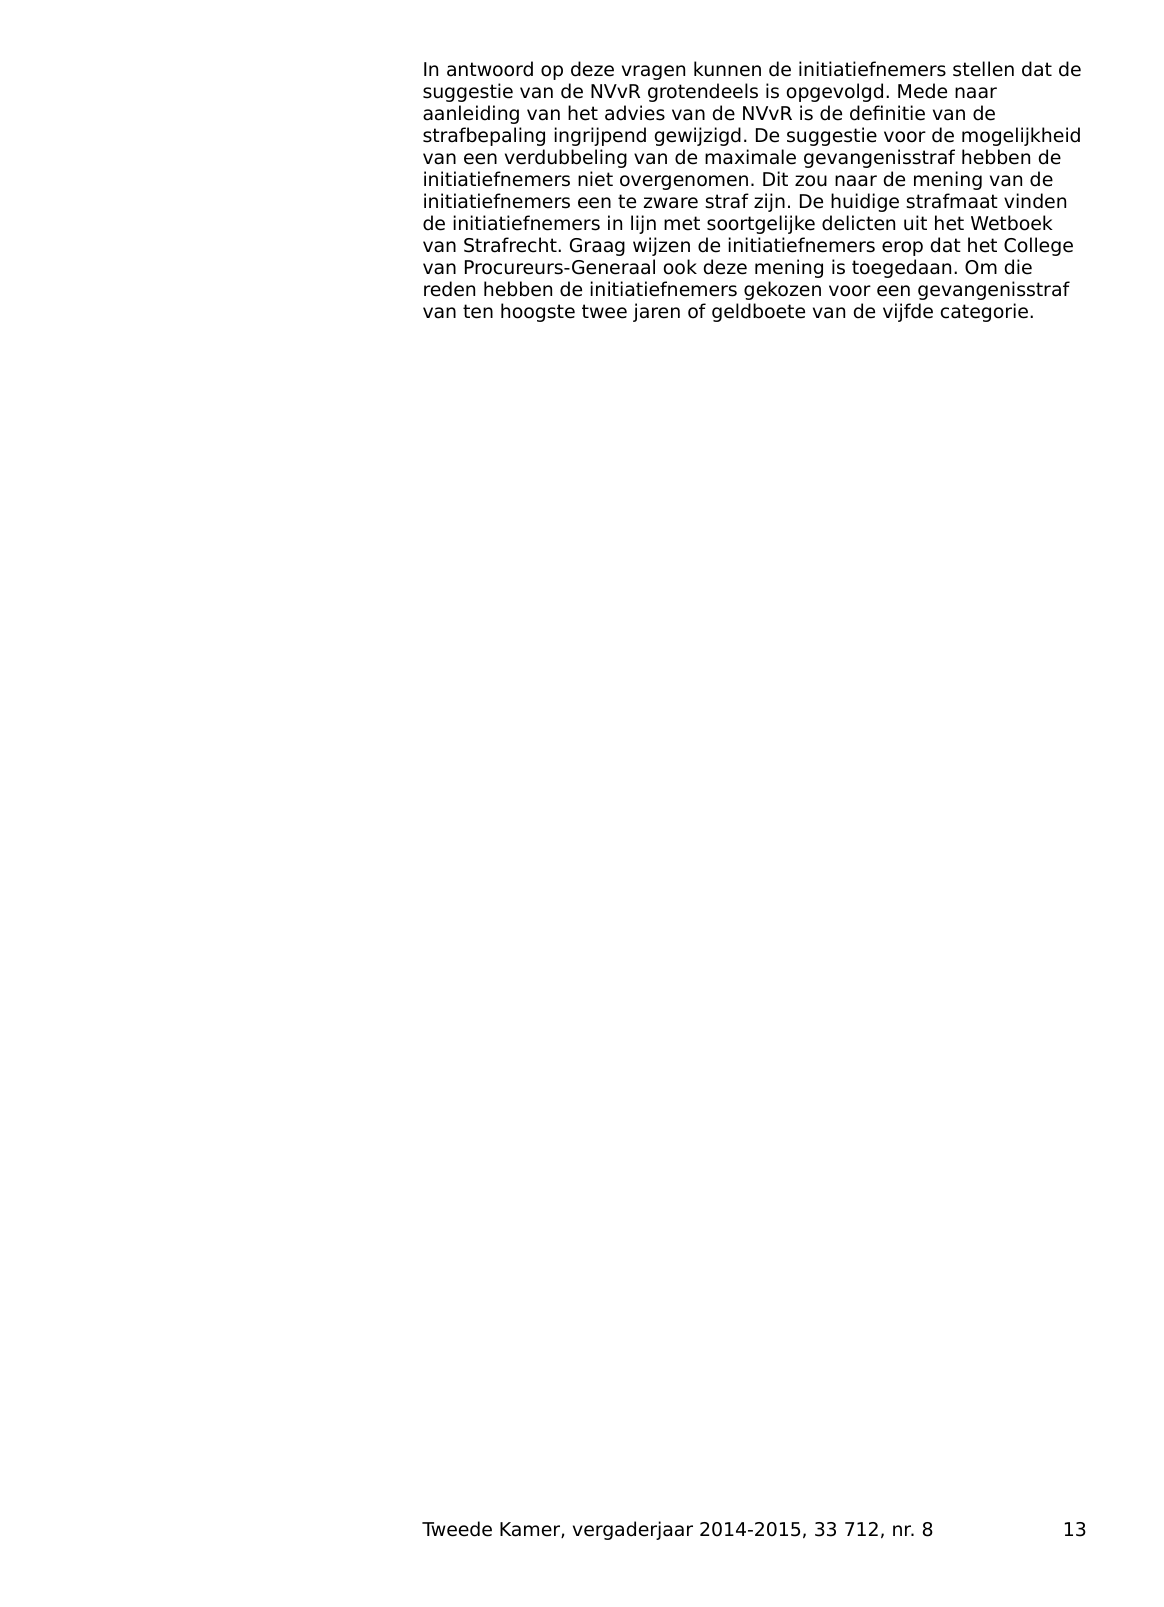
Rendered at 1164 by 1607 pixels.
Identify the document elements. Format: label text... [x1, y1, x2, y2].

text In antwoord op deze vragen kunnen de initiatiefnemers stellen dat de suggestie van de NVvR grotendeels is opgevolgd. Mede naar aanleiding van het advies van de NVvR is de definitie van de strafbepaling ingrijpend gewijzigd. De suggestie voor de mogelijkheid van een verdubbeling van de maximale gevangenisstraf hebben de initiatiefnemers niet overgenomen. Dit zou naar de mening van de initiatiefnemers een te zware straf zijn. De huidige strafmaat vinden de initiatiefnemers in lijn met soortgelijke delicten uit het Wetboek van Strafrecht. Graag wijzen de initiatiefnemers erop dat het College van Procureurs-Generaal ook deze mening is toegedaan. Om die reden hebben de initiatiefnemers gekozen voor een gevangenisstraf van ten hoogste twee jaren of geldboete van de vijfde categorie. [422, 59, 1087, 323]
